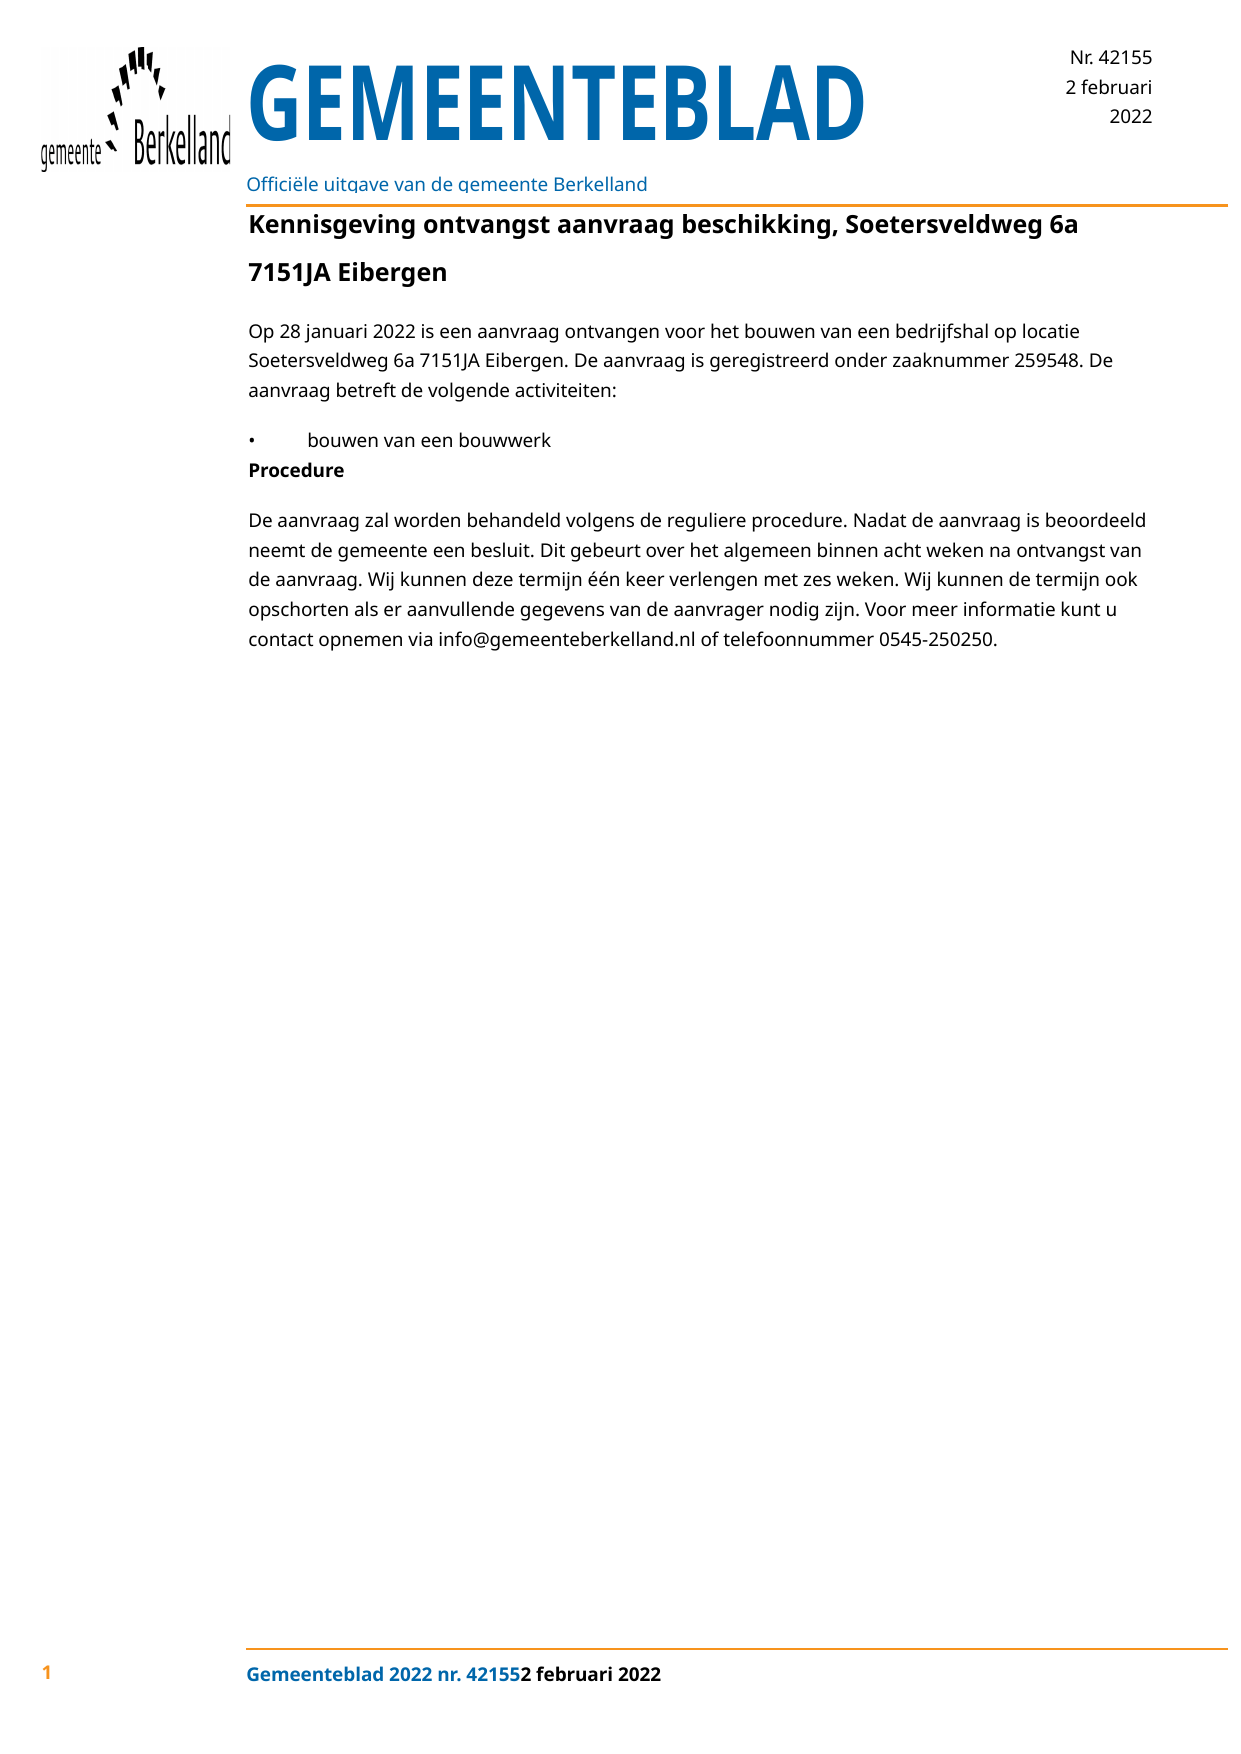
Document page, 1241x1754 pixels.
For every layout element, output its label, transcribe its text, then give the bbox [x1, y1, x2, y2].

text Op 28 januari 2022 is een aanvraag ontvangen voor het bouwen van een bedrijfshal op locatie Soetersveldweg 6a 7151JA Eibergen. De aanvraag is geregistreerd onder zaaknummer 259548. De aanvraag betreft de volgende activiteiten: [248, 318, 1152, 403]
list bouwen van een bouwwerk [248, 427, 1152, 453]
text De aanvraag zal worden behandeld volgens de reguliere procedure. Nadat de aanvraag is beoordeeld neemt de gemeente een besluit. Dit gebeurt over het algemeen binnen acht weken na ontvangst van de aanvraag. Wij kunnen deze termijn één keer verlengen met zes weken. Wij kunnen de termijn ook opschorten als er aanvullende gegevens van de aanvrager nodig zijn. Voor meer informatie kunt u contact opnemen via info@gemeenteberkelland.nl of telefoonnummer 0545-250250. [248, 507, 1152, 652]
text Kennisgeving ontvangst aanvraag beschikking, Soetersveldweg 6a 7151JA Eibergen [248, 207, 1152, 288]
text Procedure [248, 457, 1152, 483]
picture [41, 47, 231, 172]
